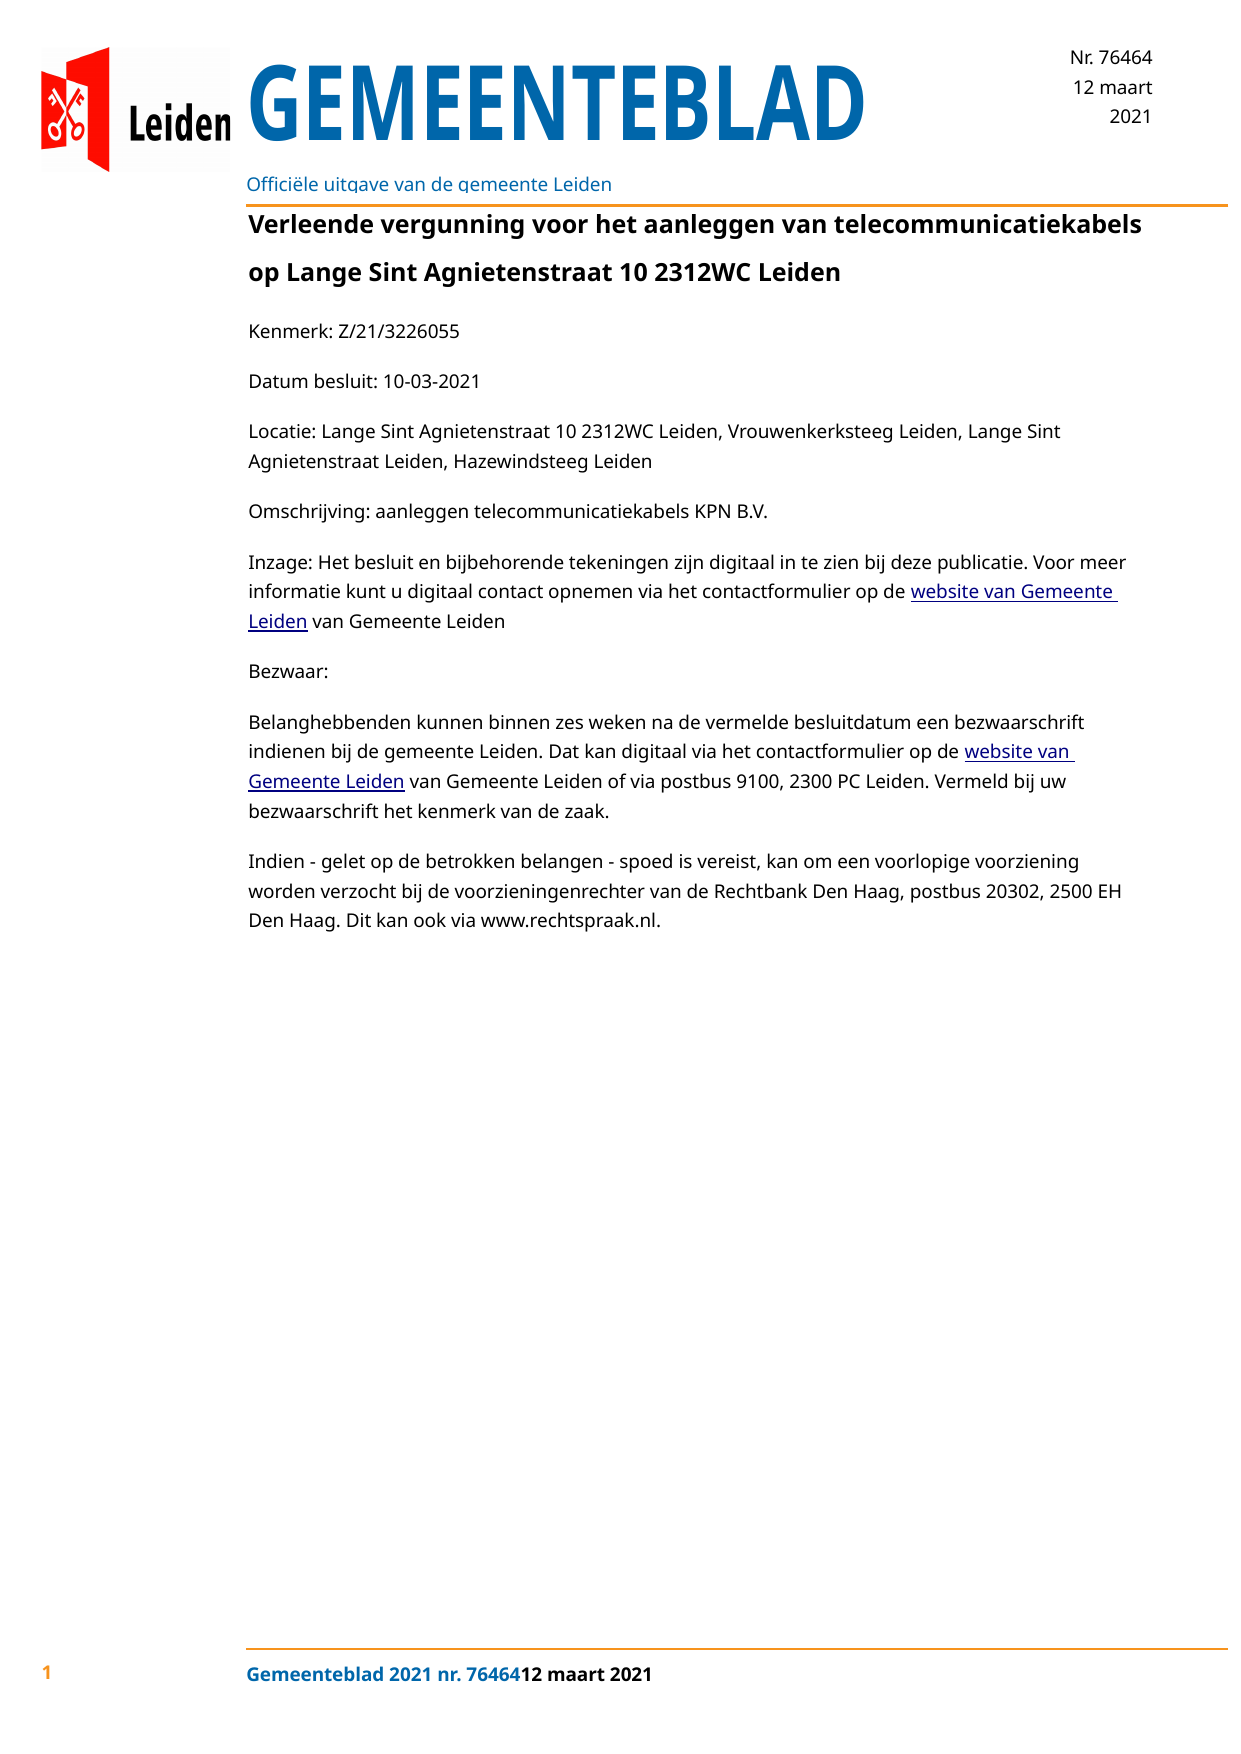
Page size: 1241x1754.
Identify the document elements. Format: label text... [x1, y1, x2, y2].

text Verleende vergunning voor het aanleggen van telecommunicatiekabels op Lange Sint Agnietenstraat 10 2312WC Leiden [248, 207, 1152, 288]
text Datum besluit: 10-03-2021 [248, 368, 1152, 394]
text Bezwaar: [248, 659, 1152, 684]
text Inzage: Het besluit en bijbehorende tekeningen zijn digitaal in te zien bij deze publicatie. Voor meer informatie kunt u digitaal contact opnemen via het contactformulier op de website van Gemeente Leiden van Gemeente Leiden [248, 549, 1152, 634]
text Omschrijving: aanleggen telecommunicatiekabels KPN B.V. [248, 499, 1152, 524]
text Locatie: Lange Sint Agnietenstraat 10 2312WC Leiden, Vrouwenkerksteeg Leiden, Lange Sint Agnietenstraat Leiden, Hazewindsteeg Leiden [248, 419, 1152, 474]
text Belanghebbenden kunnen binnen zes weken na de vermelde besluitdatum een bezwaarschrift indienen bij de gemeente Leiden. Dat kan digitaal via het contactformulier op de website van Gemeente Leiden van Gemeente Leiden of via postbus 9100, 2300 PC Leiden. Vermeld bij uw bezwaarschrift het kenmerk van de zaak. [248, 709, 1152, 824]
text Indien - gelet op de betrokken belangen - spoed is vereist, kan om een voorlopige voorziening worden verzocht bij de voorzieningenrechter van de Rechtbank Den Haag, postbus 20302, 2500 EH Den Haag. Dit kan ook via www.rechtspraak.nl. [248, 848, 1152, 933]
picture [41, 47, 231, 172]
text Kenmerk: Z/21/3226055 [248, 318, 1152, 344]
